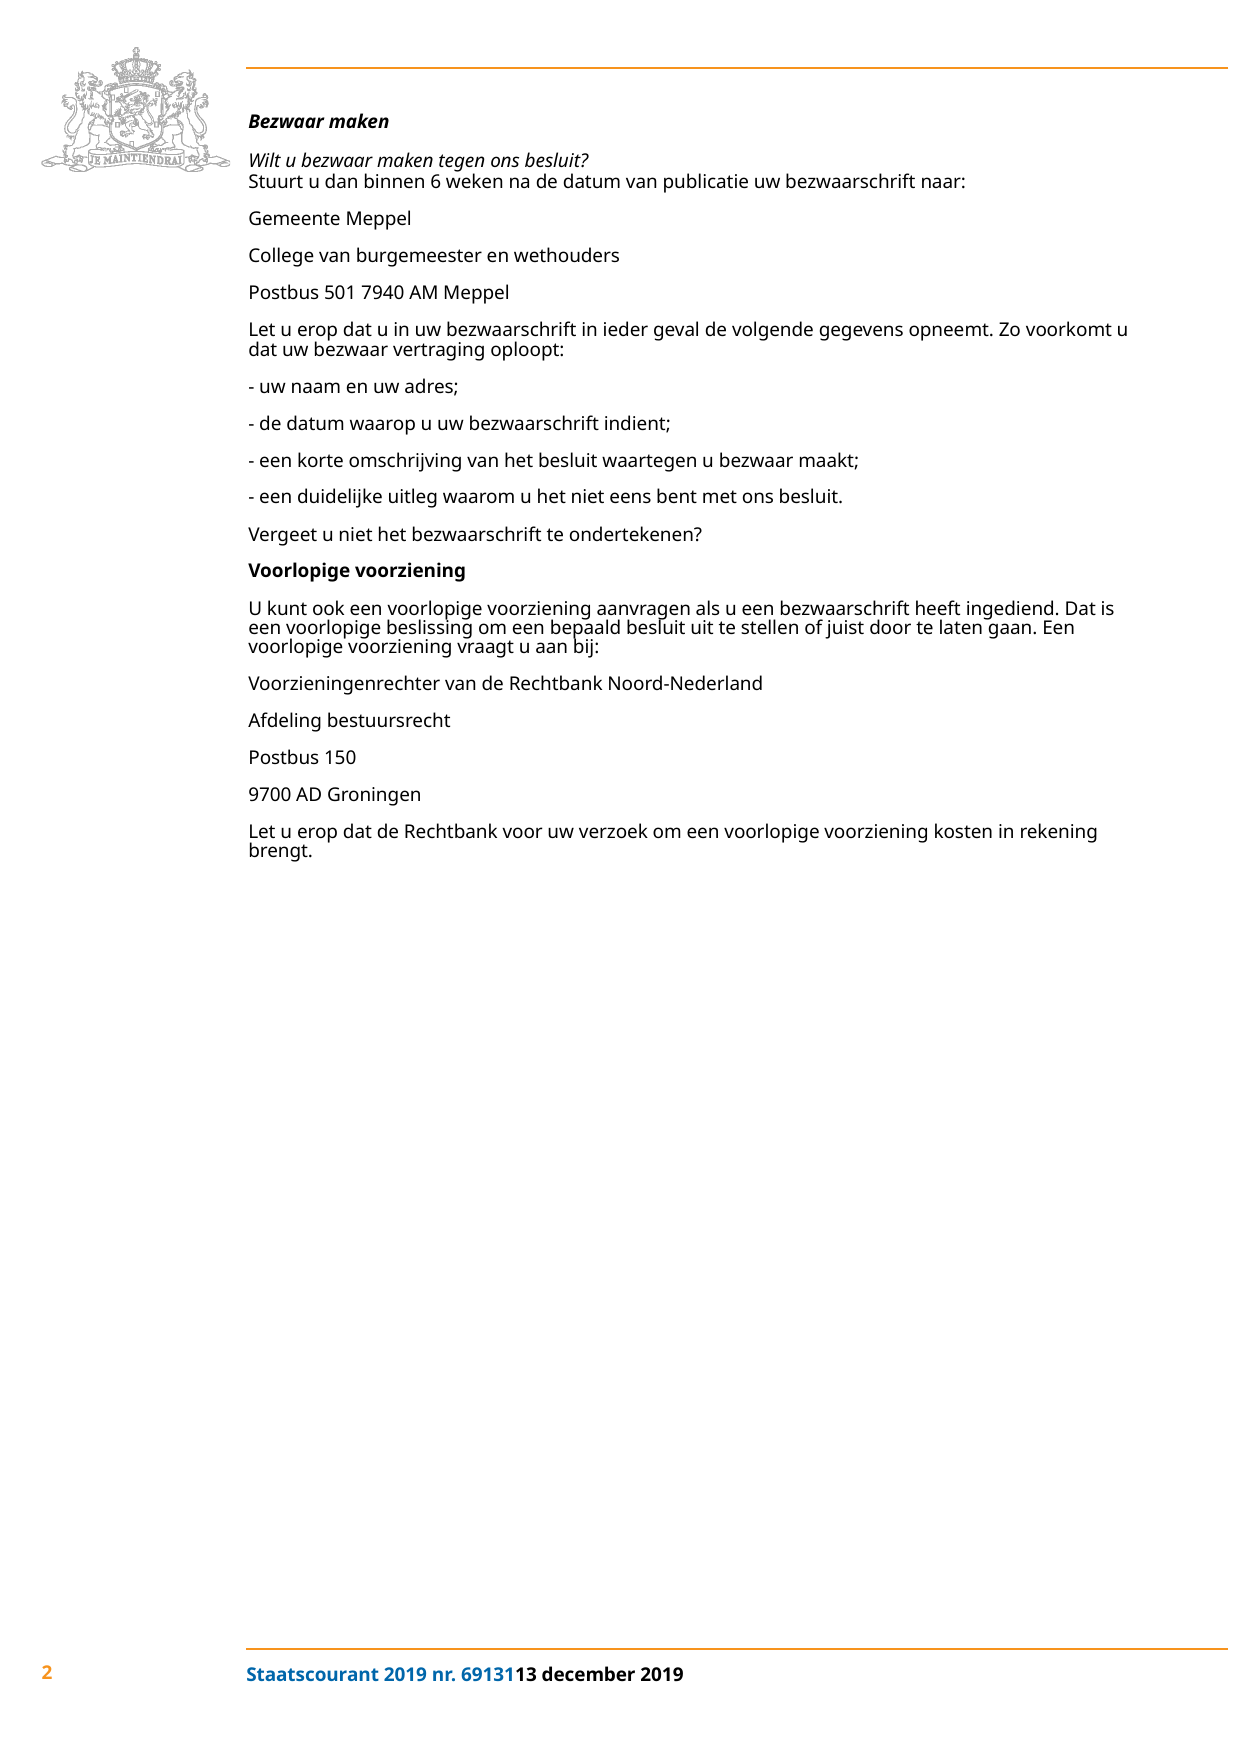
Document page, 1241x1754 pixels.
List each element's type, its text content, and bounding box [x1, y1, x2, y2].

text Postbus 150 [248, 749, 1152, 768]
text College van burgemeester en wethouders [248, 247, 1152, 267]
text 9700 AD Groningen [248, 786, 1152, 805]
text Voorzieningenrechter van de Rechtbank Noord-Nederland [248, 675, 1152, 694]
text Postbus 501 7940 AM Meppel [248, 284, 1152, 304]
text - uw naam en uw adres; [248, 378, 1152, 397]
text Bezwaar maken [248, 108, 1152, 134]
text Gemeente Meppel [248, 210, 1152, 230]
text - de datum waarop u uw bezwaarschrift indient; [248, 414, 1152, 434]
text U kunt ook een voorlopige voorziening aanvragen als u een bezwaarschrift heeft ingediend. Dat is een voorlopige beslissing om een bepaald besluit uit te stellen of juist door te laten gaan. Een voorlopige voorziening vraagt u aan bij: [248, 599, 1152, 657]
text - een korte omschrijving van het besluit waartegen u bezwaar maakt; [248, 452, 1152, 471]
picture [41, 47, 231, 172]
text Voorlopige voorziening [248, 562, 1152, 582]
text Let u erop dat de Rechtbank voor uw verzoek om een voorlopige voorziening kosten in rekening brengt. [248, 823, 1152, 861]
text Let u erop dat u in uw bezwaarschrift in ieder geval de volgende gegevens opneemt. Zo voorkomt u dat uw bezwaar vertraging oploopt: [248, 321, 1152, 360]
text Wilt u bezwaar maken tegen ons besluit? [248, 148, 1152, 173]
text Vergeet u niet het bezwaarschrift te ondertekenen? [248, 526, 1152, 545]
text - een duidelijke uitleg waarom u het niet eens bent met ons besluit. [248, 488, 1152, 508]
text Afdeling bestuursrecht [248, 712, 1152, 731]
text Stuurt u dan binnen 6 weken na de datum van publicatie uw bezwaarschrift naar: [248, 173, 1152, 193]
